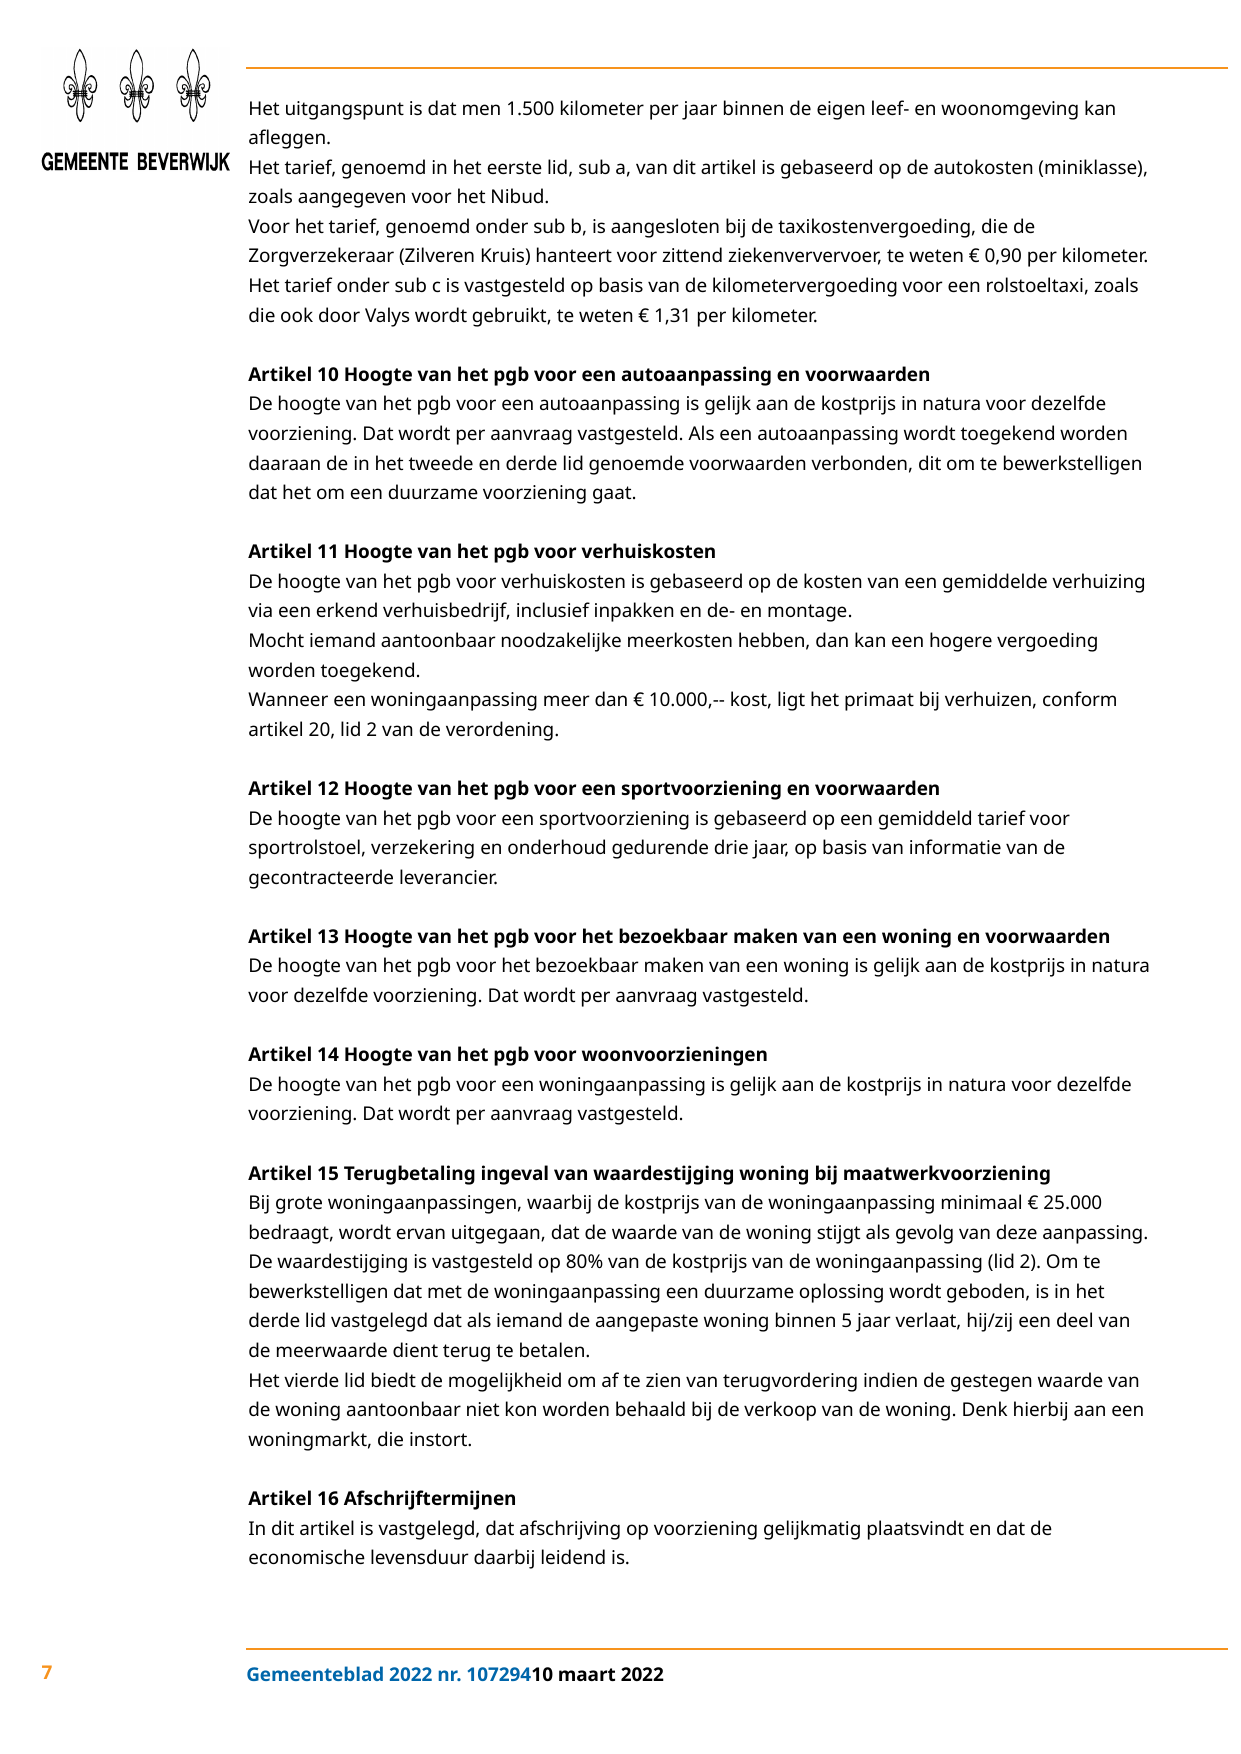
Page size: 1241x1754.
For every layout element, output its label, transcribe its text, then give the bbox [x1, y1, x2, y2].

text Het uitgangspunt is dat men 1.500 kilometer per jaar binnen de eigen leef- en woonomgeving kan afleggen. [248, 95, 1152, 150]
text De hoogte van het pgb voor een sportvoorziening is gebaseerd op een gemiddeld tarief voor sportrolstoel, verzekering en onderhoud gedurende drie jaar, op basis van informatie van de gecontracteerde leverancier. [248, 805, 1152, 890]
text Bij grote woningaanpassingen, waarbij de kostprijs van de woningaanpassing minimaal € 25.000 bedraagt, wordt ervan uitgegaan, dat de waarde van de woning stijgt als gevolg van deze aanpassing. De waardestijging is vastgesteld op 80% van de kostprijs van de woningaanpassing (lid 2). Om te bewerkstelligen dat met de woningaanpassing een duurzame oplossing wordt geboden, is in het derde lid vastgelegd dat als iemand de aangepaste woning binnen 5 jaar verlaat, hij/zij een deel van de meerwaarde dient terug te betalen. [248, 1189, 1152, 1363]
text Artikel 12 Hoogte van het pgb voor een sportvoorziening en voorwaarden [248, 775, 1152, 801]
text Artikel 14 Hoogte van het pgb voor woonvoorzieningen [248, 1041, 1152, 1067]
text De hoogte van het pgb voor een woningaanpassing is gelijk aan de kostprijs in natura voor dezelfde voorziening. Dat wordt per aanvraag vastgesteld. [248, 1071, 1152, 1126]
text De hoogte van het pgb voor het bezoekbaar maken van een woning is gelijk aan de kostprijs in natura voor dezelfde voorziening. Dat wordt per aanvraag vastgesteld. [248, 953, 1152, 1008]
text Artikel 16 Afschrijftermijnen [248, 1485, 1152, 1511]
text De hoogte van het pgb voor een autoaanpassing is gelijk aan de kostprijs in natura voor dezelfde voorziening. Dat wordt per aanvraag vastgesteld. Als een autoaanpassing wordt toegekend worden daaraan de in het tweede en derde lid genoemde voorwaarden verbonden, dit om te bewerkstelligen dat het om een duurzame voorziening gaat. [248, 391, 1152, 505]
text In dit artikel is vastgelegd, dat afschrijving op voorziening gelijkmatig plaatsvindt en dat de economische levensduur daarbij leidend is. [248, 1515, 1152, 1570]
text De hoogte van het pgb voor verhuiskosten is gebaseerd op de kosten van een gemiddelde verhuizing via een erkend verhuisbedrijf, inclusief inpakken en de- en montage. [248, 568, 1152, 623]
text Het vierde lid biedt de mogelijkheid om af te zien van terugvordering indien de gestegen waarde van de woning aantoonbaar niet kon worden behaald bij de verkoop van de woning. Denk hierbij aan een woningmarkt, die instort. [248, 1367, 1152, 1452]
text Het tarief onder sub c is vastgesteld op basis van de kilometervergoeding voor een rolstoeltaxi, zoals die ook door Valys wordt gebruikt, te weten € 1,31 per kilometer. [248, 272, 1152, 328]
text Voor het tarief, genoemd onder sub b, is aangesloten bij de taxikostenvergoeding, die de Zorgverzekeraar (Zilveren Kruis) hanteert voor zittend ziekenververvoer, te weten € 0,90 per kilometer. [248, 213, 1152, 268]
text Het tarief, genoemd in het eerste lid, sub a, van dit artikel is gebaseerd op de autokosten (miniklasse), zoals aangegeven voor het Nibud. [248, 154, 1152, 209]
text Artikel 11 Hoogte van het pgb voor verhuiskosten [248, 538, 1152, 564]
text Artikel 15 Terugbetaling ingeval van waardestijging woning bij maatwerkvoorziening [248, 1160, 1152, 1186]
text Wanneer een woningaanpassing meer dan € 10.000,-- kost, ligt het primaat bij verhuizen, conform artikel 20, lid 2 van de verordening. [248, 686, 1152, 742]
text Artikel 10 Hoogte van het pgb voor een autoaanpassing en voorwaarden [248, 361, 1152, 387]
text Artikel 13 Hoogte van het pgb voor het bezoekbaar maken van een woning en voorwaarden [248, 923, 1152, 949]
text Mocht iemand aantoonbaar noodzakelijke meerkosten hebben, dan kan een hogere vergoeding worden toegekend. [248, 627, 1152, 683]
picture [41, 47, 231, 172]
